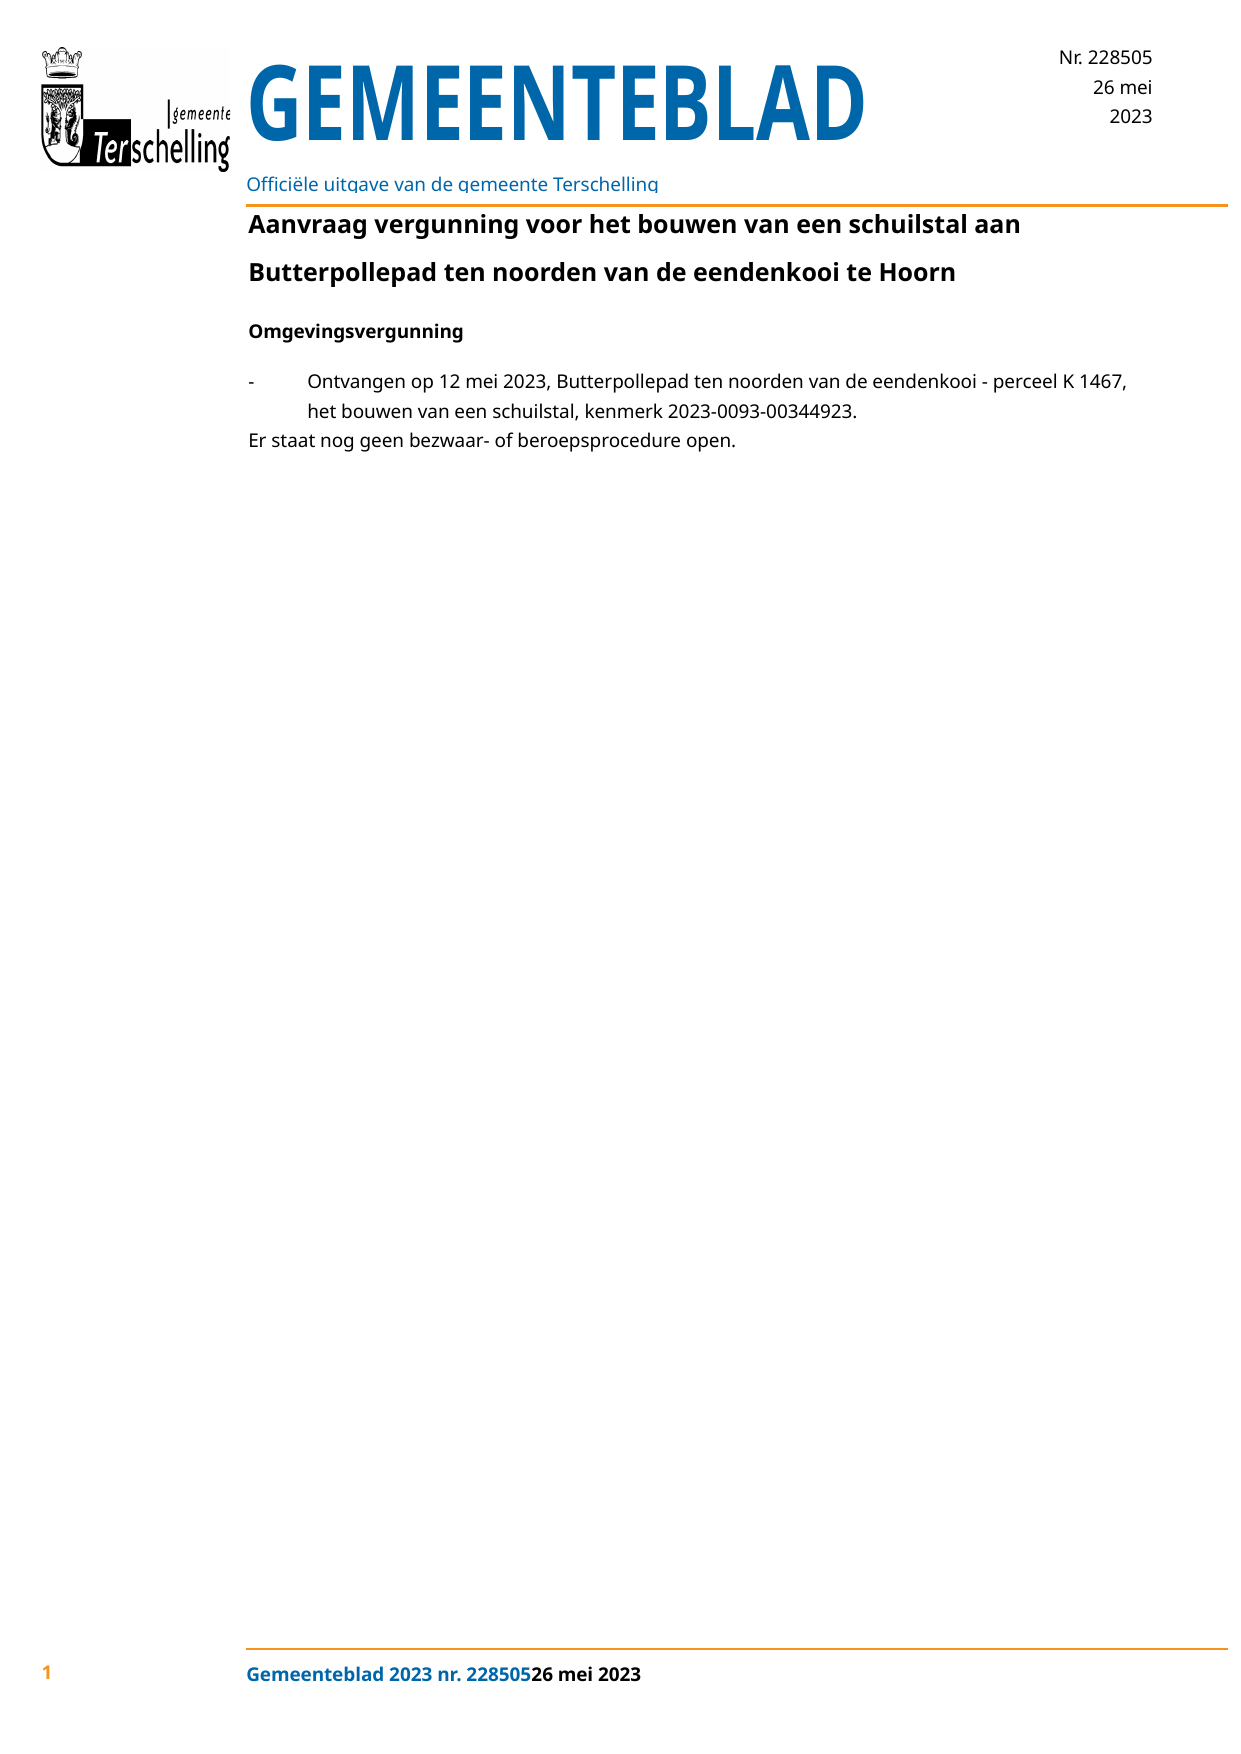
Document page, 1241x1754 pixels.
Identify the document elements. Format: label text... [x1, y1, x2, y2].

text Er staat nog geen bezwaar- of beroepsprocedure open. [248, 427, 1152, 453]
picture [41, 47, 231, 172]
text Aanvraag vergunning voor het bouwen van een schuilstal aan Butterpollepad ten noorden van de eendenkooi te Hoorn [248, 207, 1152, 288]
list Ontvangen op 12 mei 2023, Butterpollepad ten noorden van de eendenkooi - perceel K 1467, het bouwen van een schuilstal, kenmerk 2023-0093-00344923. [248, 368, 1152, 424]
text Omgevingsvergunning [248, 318, 1152, 344]
